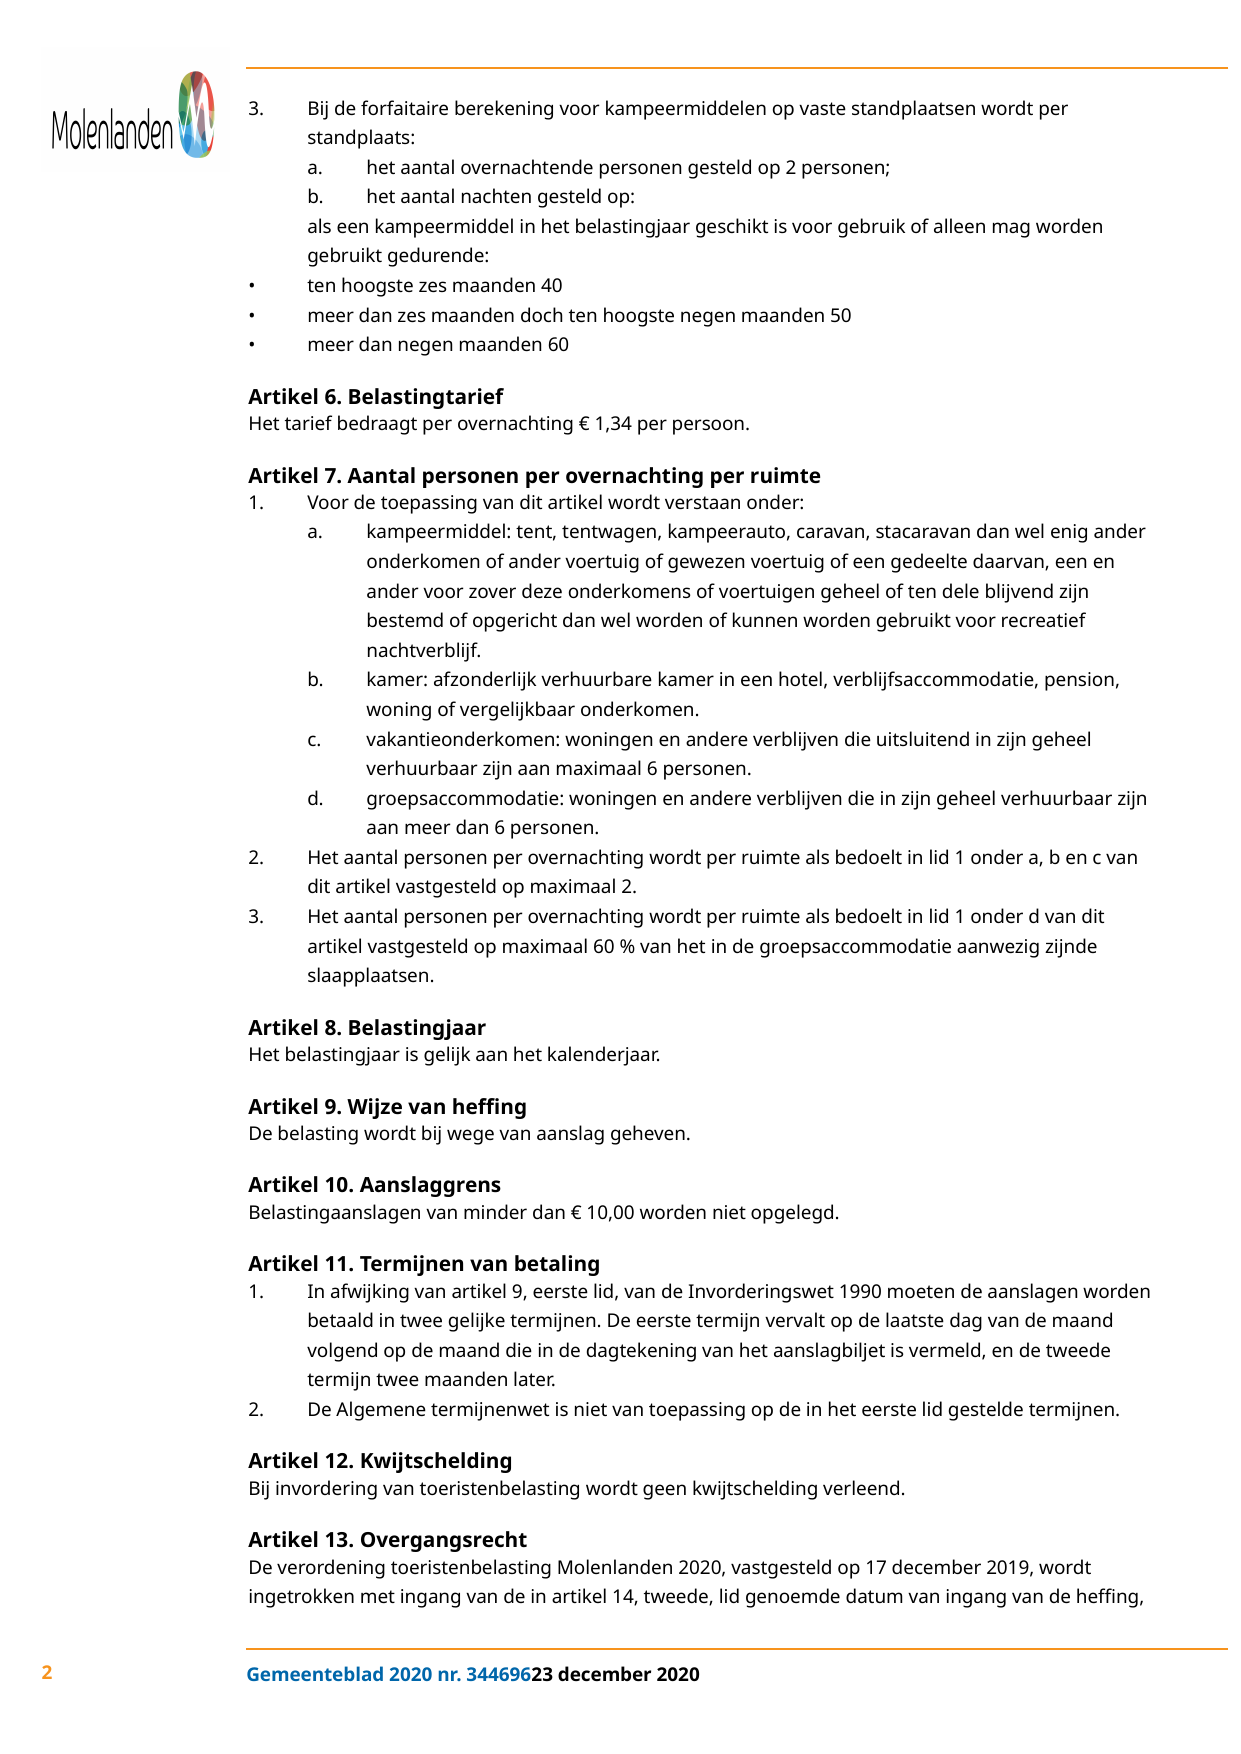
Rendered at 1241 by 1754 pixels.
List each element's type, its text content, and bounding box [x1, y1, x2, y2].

list vakantieonderkomen: woningen en andere verblijven die uitsluitend in zijn geheel verhuurbaar zijn aan maximaal 6 personen. [307, 726, 1152, 781]
text Artikel 8. Belastingjaar [248, 1013, 1152, 1041]
list De Algemene termijnenwet is niet van toepassing op de in het eerste lid gestelde termijnen. [248, 1396, 1152, 1422]
picture [41, 47, 231, 172]
list Voor de toepassing van dit artikel wordt verstaan onder: [248, 489, 1152, 515]
text Bij invordering van toeristenbelasting wordt geen kwijtschelding verleend. [248, 1475, 1152, 1501]
text Artikel 9. Wijze van heffing [248, 1092, 1152, 1120]
list In afwijking van artikel 9, eerste lid, van de Invorderingswet 1990 moeten de aanslagen worden betaald in twee gelijke termijnen. De eerste termijn vervalt op de laatste dag van de maand volgend op de maand die in de dagtekening van het aanslagbiljet is vermeld, en de tweede termijn twee maanden later. [248, 1278, 1152, 1392]
list meer dan negen maanden 60 [248, 331, 1152, 357]
text Artikel 13. Overgangsrecht [248, 1526, 1152, 1554]
list Het aantal personen per overnachting wordt per ruimte als bedoelt in lid 1 onder a, b en c van dit artikel vastgesteld op maximaal 2. [248, 844, 1152, 899]
text Artikel 10. Aanslaggrens [248, 1171, 1152, 1199]
text Het belastingjaar is gelijk aan het kalenderjaar. [248, 1041, 1152, 1067]
list Het aantal personen per overnachting wordt per ruimte als bedoelt in lid 1 onder d van dit artikel vastgesteld op maximaal 60 % van het in de groepsaccommodatie aanwezig zijnde slaapplaatsen. [248, 903, 1152, 988]
list als een kampeermiddel in het belastingjaar geschikt is voor gebruik of alleen mag worden gebruikt gedurende: [248, 213, 1152, 268]
list het aantal overnachtende personen gesteld op 2 personen; [307, 154, 1152, 180]
text Het tarief bedraagt per overnachting € 1,34 per persoon. [248, 410, 1152, 436]
list meer dan zes maanden doch ten hoogste negen maanden 50 [248, 302, 1152, 328]
text De belasting wordt bij wege van aanslag geheven. [248, 1120, 1152, 1146]
text Artikel 6. Belastingtarief [248, 382, 1152, 410]
list ten hoogste zes maanden 40 [248, 272, 1152, 298]
list kampeermiddel: tent, tentwagen, kampeerauto, caravan, stacaravan dan wel enig ander onderkomen of ander voertuig of gewezen voertuig of een gedeelte daarvan, een en ander voor zover deze onderkomens of voertuigen geheel of ten dele blijvend zijn bestemd of opgericht dan wel worden of kunnen worden gebruikt voor recreatief nachtverblijf. [307, 519, 1152, 663]
text De verordening toeristenbelasting Molenlanden 2020, vastgesteld op 17 december 2019, wordt ingetrokken met ingang van de in artikel 14, tweede, lid genoemde datum van ingang van de heffing, [248, 1554, 1152, 1609]
text Belastingaanslagen van minder dan € 10,00 worden niet opgelegd. [248, 1199, 1152, 1225]
text Artikel 12. Kwijtschelding [248, 1447, 1152, 1475]
text Artikel 7. Aantal personen per overnachting per ruimte [248, 461, 1152, 489]
list groepsaccommodatie: woningen en andere verblijven die in zijn geheel verhuurbaar zijn aan meer dan 6 personen. [307, 785, 1152, 840]
text Artikel 11. Termijnen van betaling [248, 1249, 1152, 1278]
list kamer: afzonderlijk verhuurbare kamer in een hotel, verblijfsaccommodatie, pension, woning of vergelijkbaar onderkomen. [307, 667, 1152, 722]
list het aantal nachten gesteld op: [307, 183, 1152, 209]
list Bij de forfaitaire berekening voor kampeermiddelen op vaste standplaatsen wordt per standplaats: [248, 95, 1152, 150]
